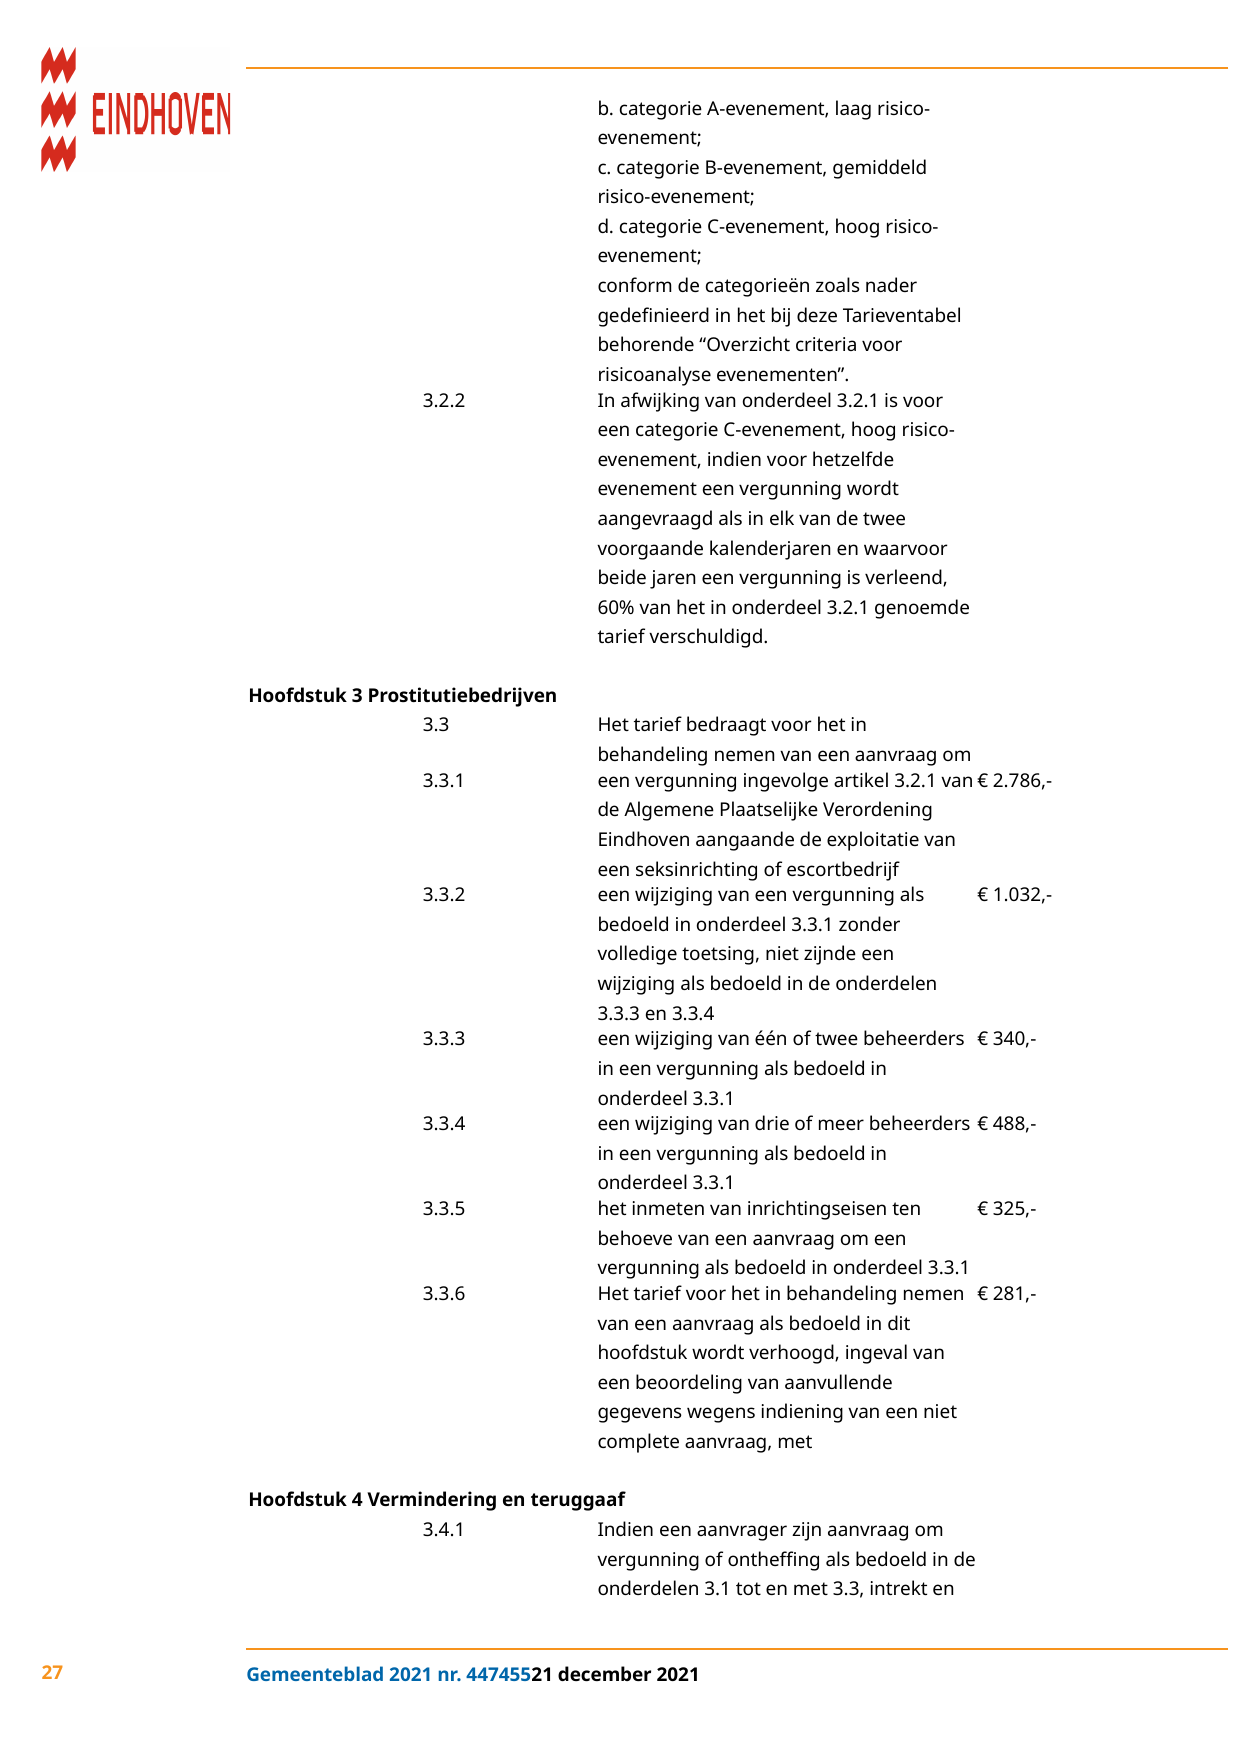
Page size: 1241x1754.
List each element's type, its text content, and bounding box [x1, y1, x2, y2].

text Hoofdstuk 4 Vermindering en teruggaaf [248, 1487, 1152, 1512]
table_cell [248, 1026, 423, 1110]
table_cell een vergunning ingevolge artikel 3.2.1 van de Algemene Plaatselijke Verordening Eindhoven aangaande de exploitatie van een seksinrichting of escortbedrijf [597, 767, 977, 881]
table_cell In afwijking van onderdeel 3.2.1 is voor een categorie C-evenement, hoog risico-evenement, indien voor hetzelfde evenement een vergunning wordt aangevraagd als in elk van de twee voorgaande kalenderjaren en waarvoor beide jaren een vergunning is verleend, 60% van het in onderdeel 3.2.1 genoemde tarief verschuldigd. [597, 387, 977, 649]
table_cell 3.3.5 [423, 1195, 597, 1280]
table_cell 3.3.6 [423, 1280, 597, 1454]
table_cell 3.3.4 [423, 1110, 597, 1195]
table_cell [977, 387, 1152, 649]
table_cell [248, 1280, 423, 1454]
table_cell Het tarief voor het in behandeling nemen van een aanvraag als bedoeld in dit hoofdstuk wordt verhoogd, ingeval van een beoordeling van aanvullende gegevens wegens indiening van een niet complete aanvraag, met [597, 1280, 977, 1454]
table_header b. categorie A-evenement, laag risico-evenement; c. categorie B-evenement, gemiddeld risico-evenement; d. categorie C-evenement, hoog risico-evenement; conform de categorieën zoals nader gedefinieerd in het bij deze Tarieventabel behorende “Overzicht criteria voor risicoanalyse evenementen”. [597, 95, 977, 387]
table_cell een wijziging van één of twee beheerders in een vergunning als bedoeld in onderdeel 3.3.1 [597, 1026, 977, 1110]
table_cell 3.2.2 [423, 387, 597, 649]
picture [41, 47, 231, 172]
table_header [248, 95, 423, 387]
table_cell € 488,- [977, 1110, 1152, 1195]
table_header [423, 95, 597, 387]
table_cell [248, 387, 423, 649]
table_cell 3.3.1 [423, 767, 597, 881]
table_cell [248, 767, 423, 881]
table_cell € 1.032,- [977, 881, 1152, 1026]
table_cell € 325,- [977, 1195, 1152, 1280]
table_cell € 340,- [977, 1026, 1152, 1110]
table_header [248, 712, 423, 767]
table_header Indien een aanvrager zijn aanvraag om vergunning of ontheffing als bedoeld in de onderdelen 3.1 tot en met 3.3, intrekt en [597, 1516, 977, 1601]
table_cell [248, 1110, 423, 1195]
table_cell 3.3.3 [423, 1026, 597, 1110]
table_header 3.3 [423, 712, 597, 767]
table_header Het tarief bedraagt voor het in behandeling nemen van een aanvraag om [597, 712, 977, 767]
table_header 3.4.1 [423, 1516, 597, 1601]
table_cell een wijziging van een vergunning als bedoeld in onderdeel 3.3.1 zonder volledige toetsing, niet zijnde een wijziging als bedoeld in de onderdelen 3.3.3 en 3.3.4 [597, 881, 977, 1026]
text Hoofdstuk 3 Prostitutiebedrijven [248, 682, 1152, 708]
table_cell € 2.786,- [977, 767, 1152, 881]
table_cell 3.3.2 [423, 881, 597, 1026]
table_cell € 281,- [977, 1280, 1152, 1454]
table_cell [248, 1195, 423, 1280]
table_header [977, 712, 1152, 767]
table_cell [248, 881, 423, 1026]
table_cell het inmeten van inrichtingseisen ten behoeve van een aanvraag om een vergunning als bedoeld in onderdeel 3.3.1 [597, 1195, 977, 1280]
table_cell een wijziging van drie of meer beheerders in een vergunning als bedoeld in onderdeel 3.3.1 [597, 1110, 977, 1195]
table_header [977, 95, 1152, 387]
table_header [248, 1516, 423, 1601]
table_header [977, 1516, 1152, 1601]
